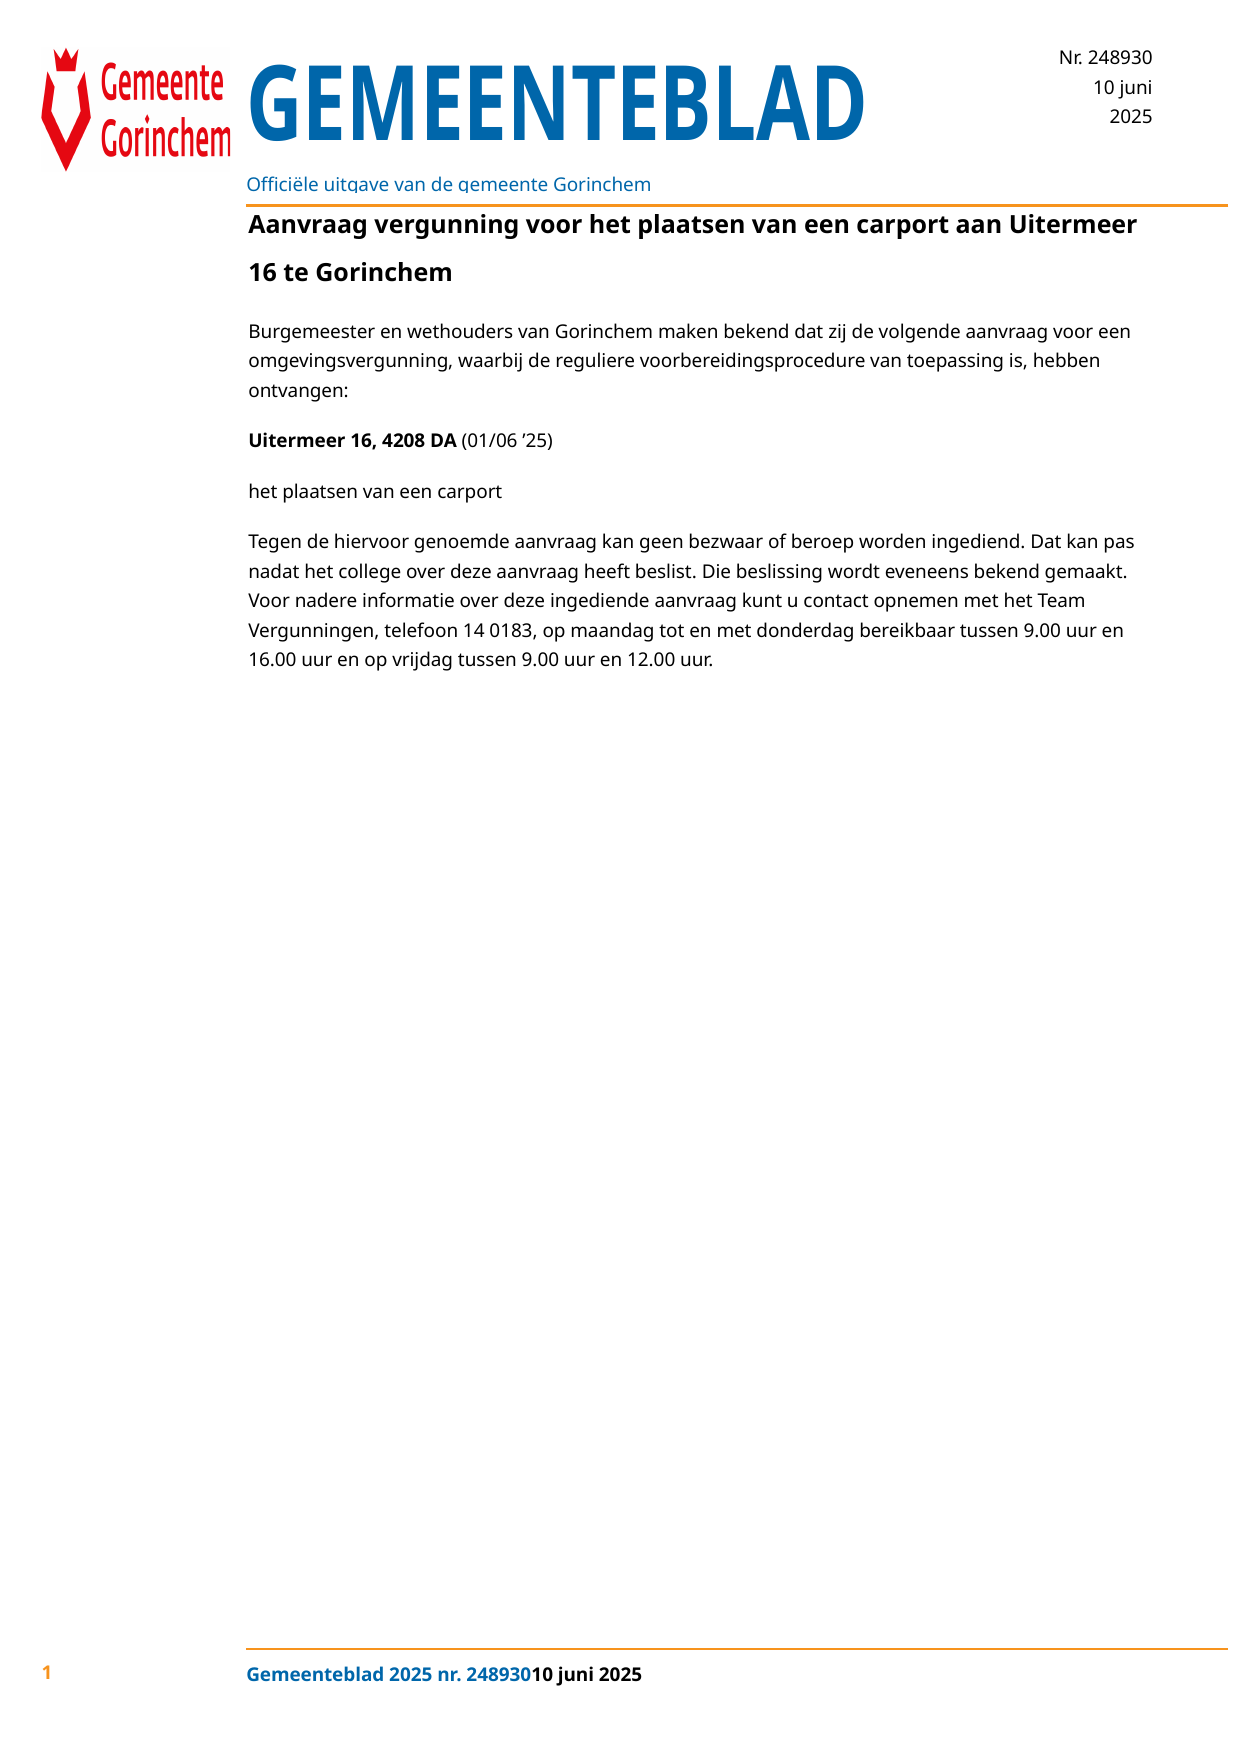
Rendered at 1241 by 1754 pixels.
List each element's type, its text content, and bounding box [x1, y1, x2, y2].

text Tegen de hiervoor genoemde aanvraag kan geen bezwaar of beroep worden ingediend. Dat kan pas nadat het college over deze aanvraag heeft beslist. Die beslissing wordt eveneens bekend gemaakt. Voor nadere informatie over deze ingediende aanvraag kunt u contact opnemen met het Team Vergunningen, telefoon 14 0183, op maandag tot en met donderdag bereikbaar tussen 9.00 uur en 16.00 uur en op vrijdag tussen 9.00 uur en 12.00 uur. [248, 528, 1152, 672]
text Uitermeer 16, 4208 DA (01/06 ’25) [248, 427, 1152, 453]
text het plaatsen van een carport [248, 478, 1152, 504]
picture [41, 47, 231, 172]
text Burgemeester en wethouders van Gorinchem maken bekend dat zij de volgende aanvraag voor een omgevingsvergunning, waarbij de reguliere voorbereidingsprocedure van toepassing is, hebben ontvangen: [248, 318, 1152, 403]
text Aanvraag vergunning voor het plaatsen van een carport aan Uitermeer 16 te Gorinchem [248, 207, 1152, 288]
